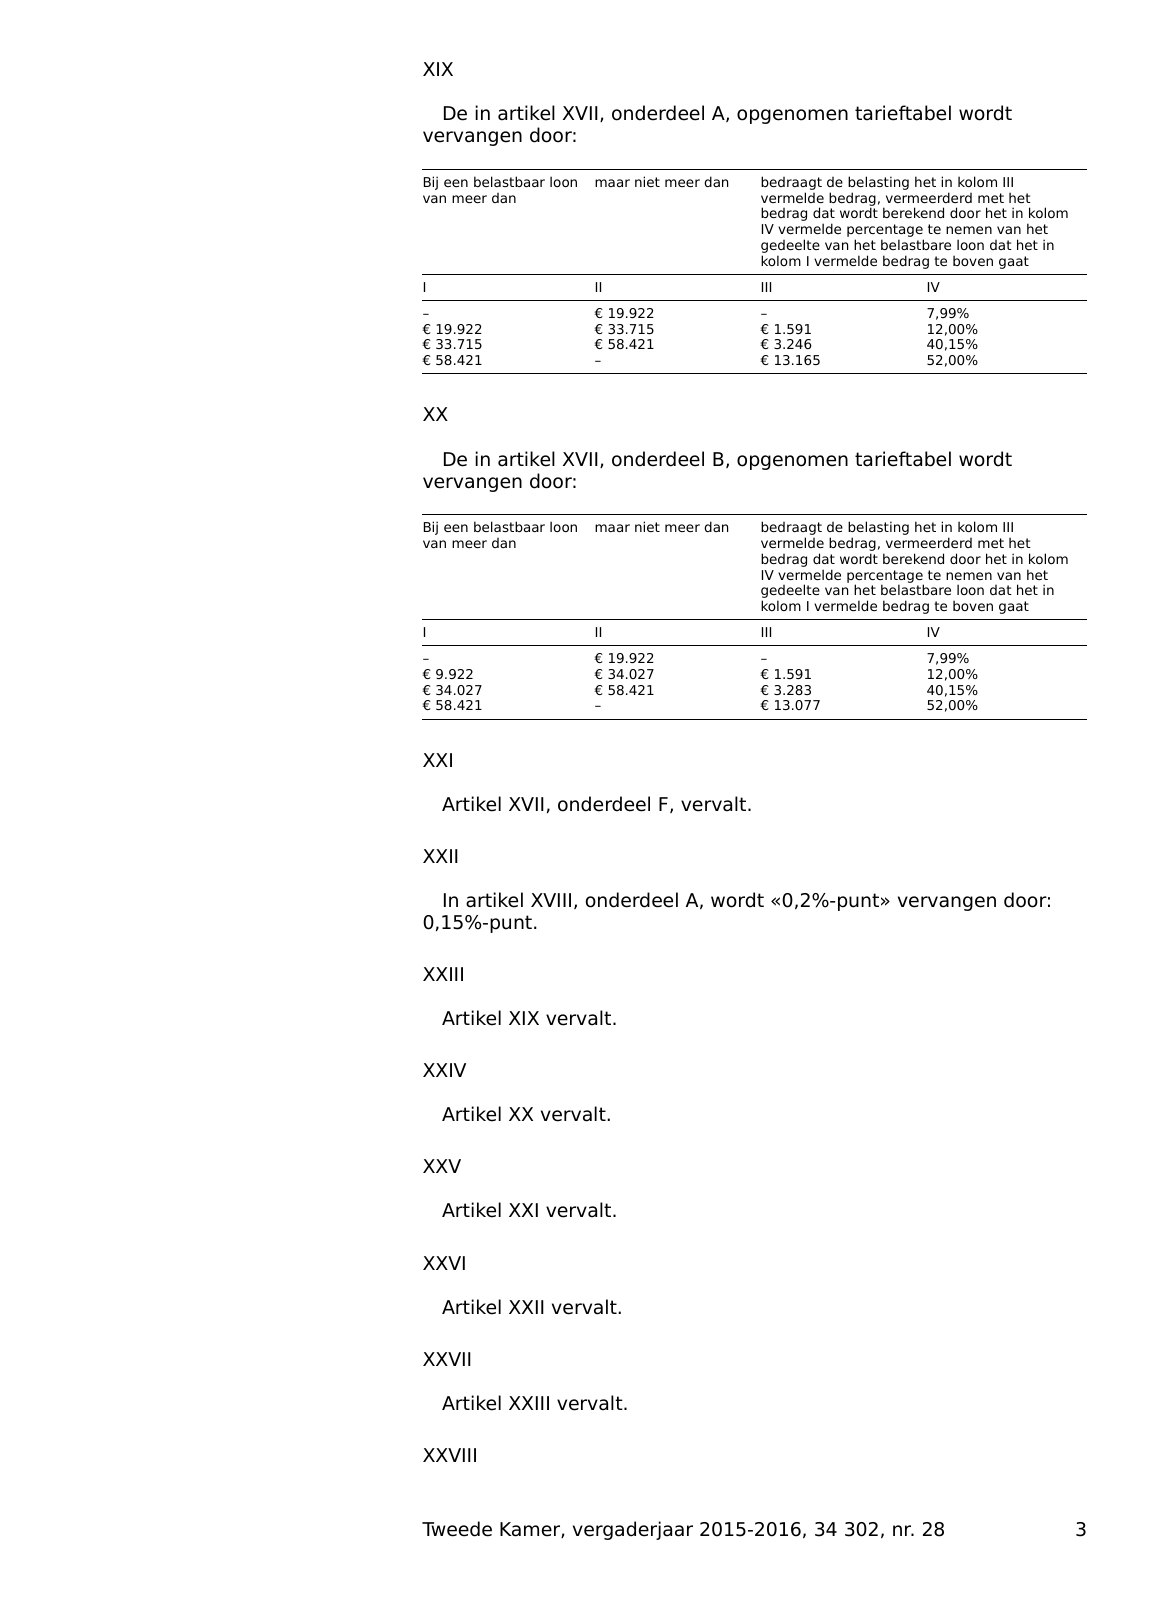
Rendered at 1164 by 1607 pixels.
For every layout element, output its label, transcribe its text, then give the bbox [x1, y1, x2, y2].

table_cell € 58.421 [422, 353, 588, 373]
table_cell IV [921, 620, 1087, 645]
subtitle XXVIII [422, 1445, 1087, 1467]
table_cell € 58.421 [588, 683, 754, 698]
subtitle XXVII [422, 1348, 1087, 1371]
table_cell € 58.421 [588, 337, 754, 353]
table_cell € 34.027 [588, 667, 754, 682]
table_cell I [422, 275, 588, 300]
text De in artikel XVII, onderdeel B, opgenomen tarieftabel wordt vervangen door: [422, 448, 1087, 492]
table_cell III [754, 620, 921, 645]
table_header bedraagt de belasting het in kolom III vermelde bedrag, vermeerderd met het bedrag dat wordt berekend door het in kolom IV vermelde percentage te nemen van het gedeelte van het belastbare loon dat het in kolom I vermelde bedrag te boven gaat [754, 515, 1087, 619]
table_cell IV [921, 275, 1087, 300]
table_cell 40,15% [921, 337, 1087, 353]
table_header bedraagt de belasting het in kolom III vermelde bedrag, vermeerderd met het bedrag dat wordt berekend door het in kolom IV vermelde percentage te nemen van het gedeelte van het belastbare loon dat het in kolom I vermelde bedrag te boven gaat [754, 170, 1087, 274]
text De in artikel XVII, onderdeel A, opgenomen tarieftabel wordt vervangen door: [422, 103, 1087, 147]
table_cell € 9.922 [422, 667, 588, 682]
table_cell – [588, 698, 754, 719]
table_cell € 13.077 [754, 698, 921, 719]
table_cell € 33.715 [588, 321, 754, 337]
table_header maar niet meer dan [588, 515, 754, 619]
table_cell 52,00% [921, 353, 1087, 373]
table_cell € 19.922 [588, 646, 754, 667]
table_cell I [422, 620, 588, 645]
subtitle XXV [422, 1156, 1087, 1178]
table_cell € 58.421 [422, 698, 588, 719]
subtitle XXIV [422, 1060, 1087, 1082]
text Artikel XX vervalt. [422, 1104, 1087, 1126]
table_header maar niet meer dan [588, 170, 754, 274]
table_cell € 1.591 [754, 667, 921, 682]
table_cell – [754, 301, 921, 321]
table_cell € 33.715 [422, 337, 588, 353]
table_cell 40,15% [921, 683, 1087, 698]
subtitle XXIII [422, 964, 1087, 986]
subtitle XXVI [422, 1252, 1087, 1274]
table_cell – [588, 353, 754, 373]
table_cell – [422, 646, 588, 667]
table_cell € 19.922 [422, 321, 588, 337]
table_cell III [754, 275, 921, 300]
table_cell 12,00% [921, 321, 1087, 337]
text Artikel XVII, onderdeel F, vervalt. [422, 794, 1087, 816]
table_cell 12,00% [921, 667, 1087, 682]
subtitle XXII [422, 846, 1087, 868]
table_cell II [588, 275, 754, 300]
text In artikel XVIII, onderdeel A, wordt «0,2%-punt» vervangen door: 0,15%-punt. [422, 890, 1087, 934]
table_cell 7,99% [921, 646, 1087, 667]
text Artikel XXI vervalt. [422, 1200, 1087, 1222]
table_cell – [422, 301, 588, 321]
table_cell II [588, 620, 754, 645]
subtitle XX [422, 404, 1087, 426]
table_cell – [754, 646, 921, 667]
table_cell € 3.283 [754, 683, 921, 698]
table_cell € 34.027 [422, 683, 588, 698]
table_header Bij een belastbaar loon van meer dan [422, 170, 588, 274]
text Artikel XIX vervalt. [422, 1008, 1087, 1030]
subtitle XIX [422, 59, 1087, 81]
table_cell 7,99% [921, 301, 1087, 321]
table_header Bij een belastbaar loon van meer dan [422, 515, 588, 619]
table_cell 52,00% [921, 698, 1087, 719]
table_cell € 13.165 [754, 353, 921, 373]
text Artikel XXII vervalt. [422, 1297, 1087, 1318]
text Artikel XXIII vervalt. [422, 1393, 1087, 1415]
table_cell € 1.591 [754, 321, 921, 337]
table_cell € 3.246 [754, 337, 921, 353]
table_cell € 19.922 [588, 301, 754, 321]
subtitle XXI [422, 750, 1087, 772]
